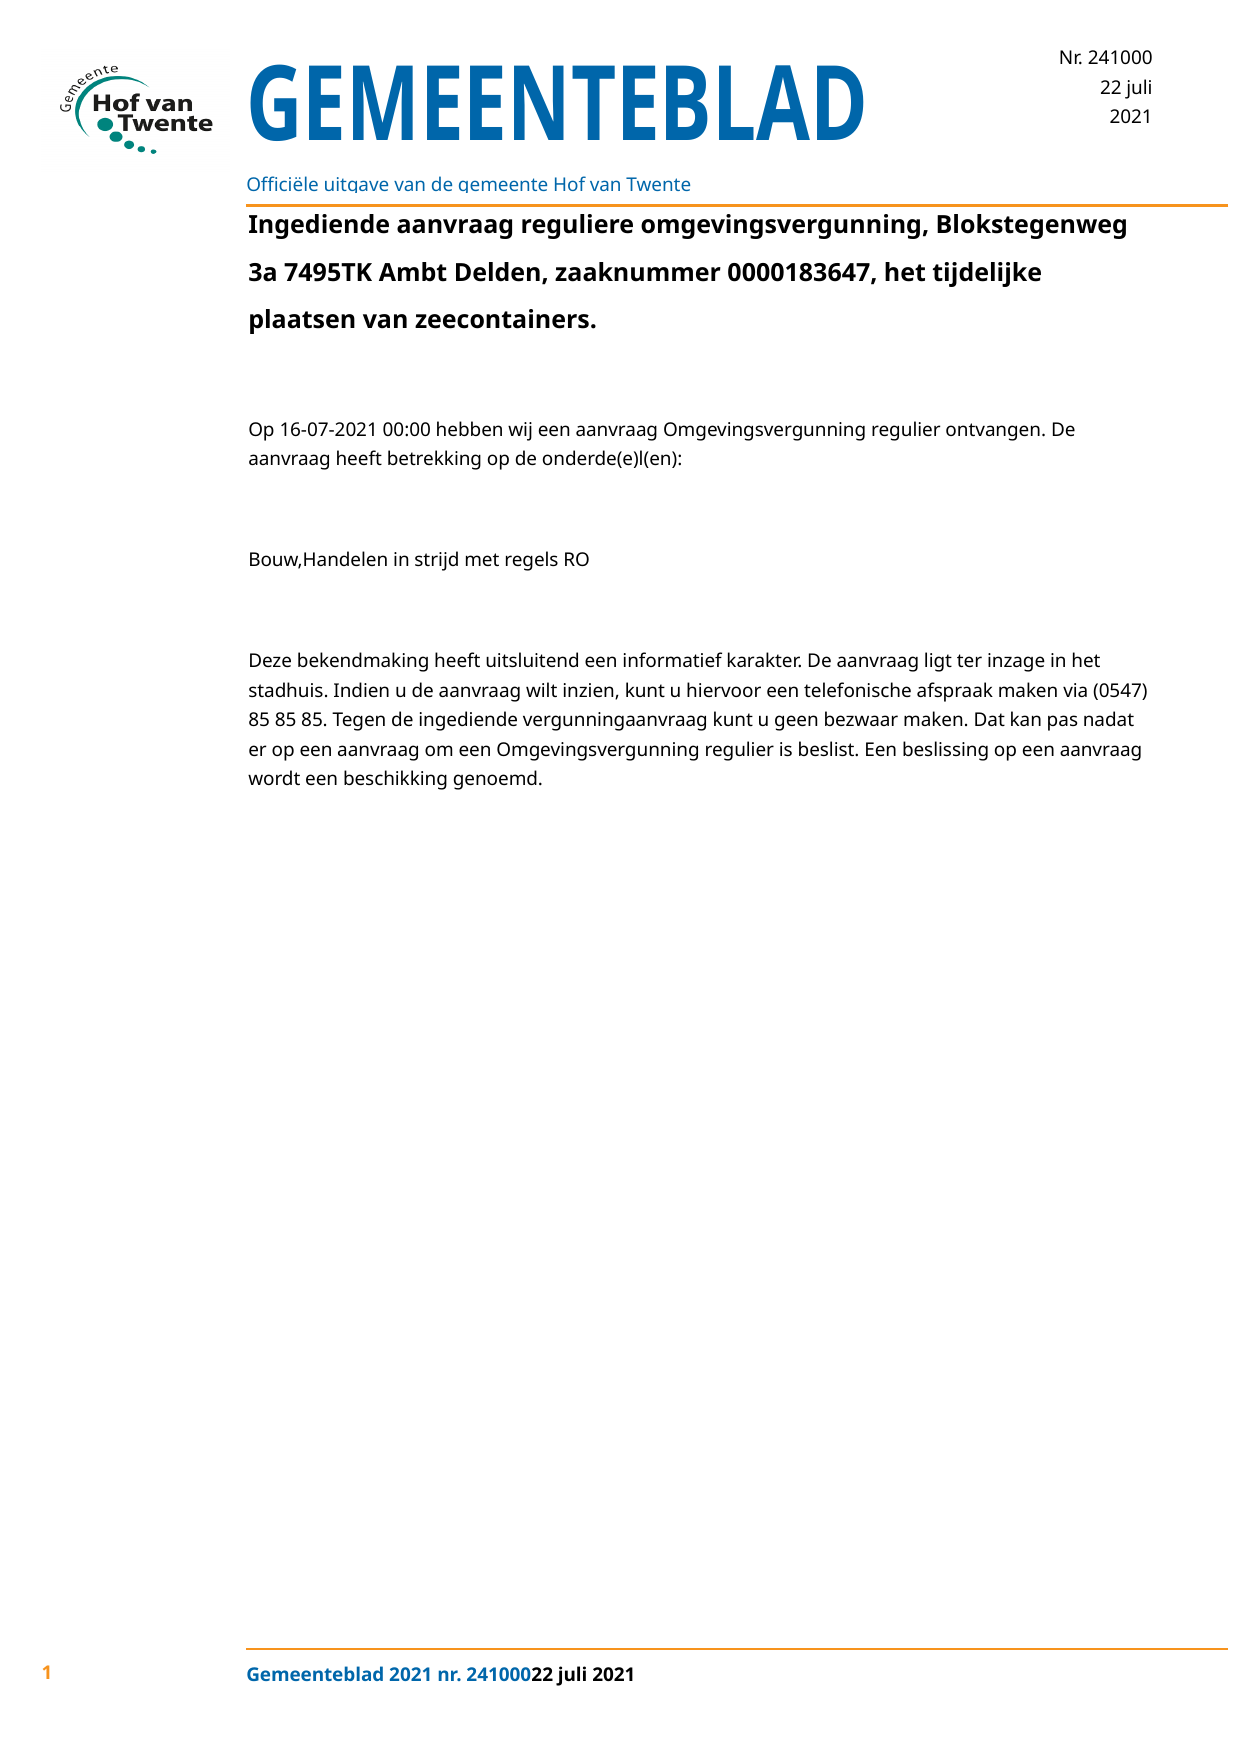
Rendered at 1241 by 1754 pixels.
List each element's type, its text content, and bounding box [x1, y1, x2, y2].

text Op 16-07-2021 00:00 hebben wij een aanvraag Omgevingsvergunning regulier ontvangen. De aanvraag heeft betrekking op de onderde(e)l(en): [248, 416, 1152, 471]
picture [41, 47, 231, 172]
text Deze bekendmaking heeft uitsluitend een informatief karakter. De aanvraag ligt ter inzage in het stadhuis. Indien u de aanvraag wilt inzien, kunt u hiervoor een telefonische afspraak maken via (0547) 85 85 85. Tegen de ingediende vergunningaanvraag kunt u geen bezwaar maken. Dat kan pas nadat er op een aanvraag om een Omgevingsvergunning regulier is beslist. Een beslissing op een aanvraag wordt een beschikking genoemd. [248, 647, 1152, 791]
text Ingediende aanvraag reguliere omgevingsvergunning, Blokstegenweg 3a 7495TK Ambt Delden, zaaknummer 0000183647, het tijdelijke plaatsen van zeecontainers. [248, 207, 1152, 336]
text Bouw,Handelen in strijd met regels RO [248, 546, 1152, 572]
